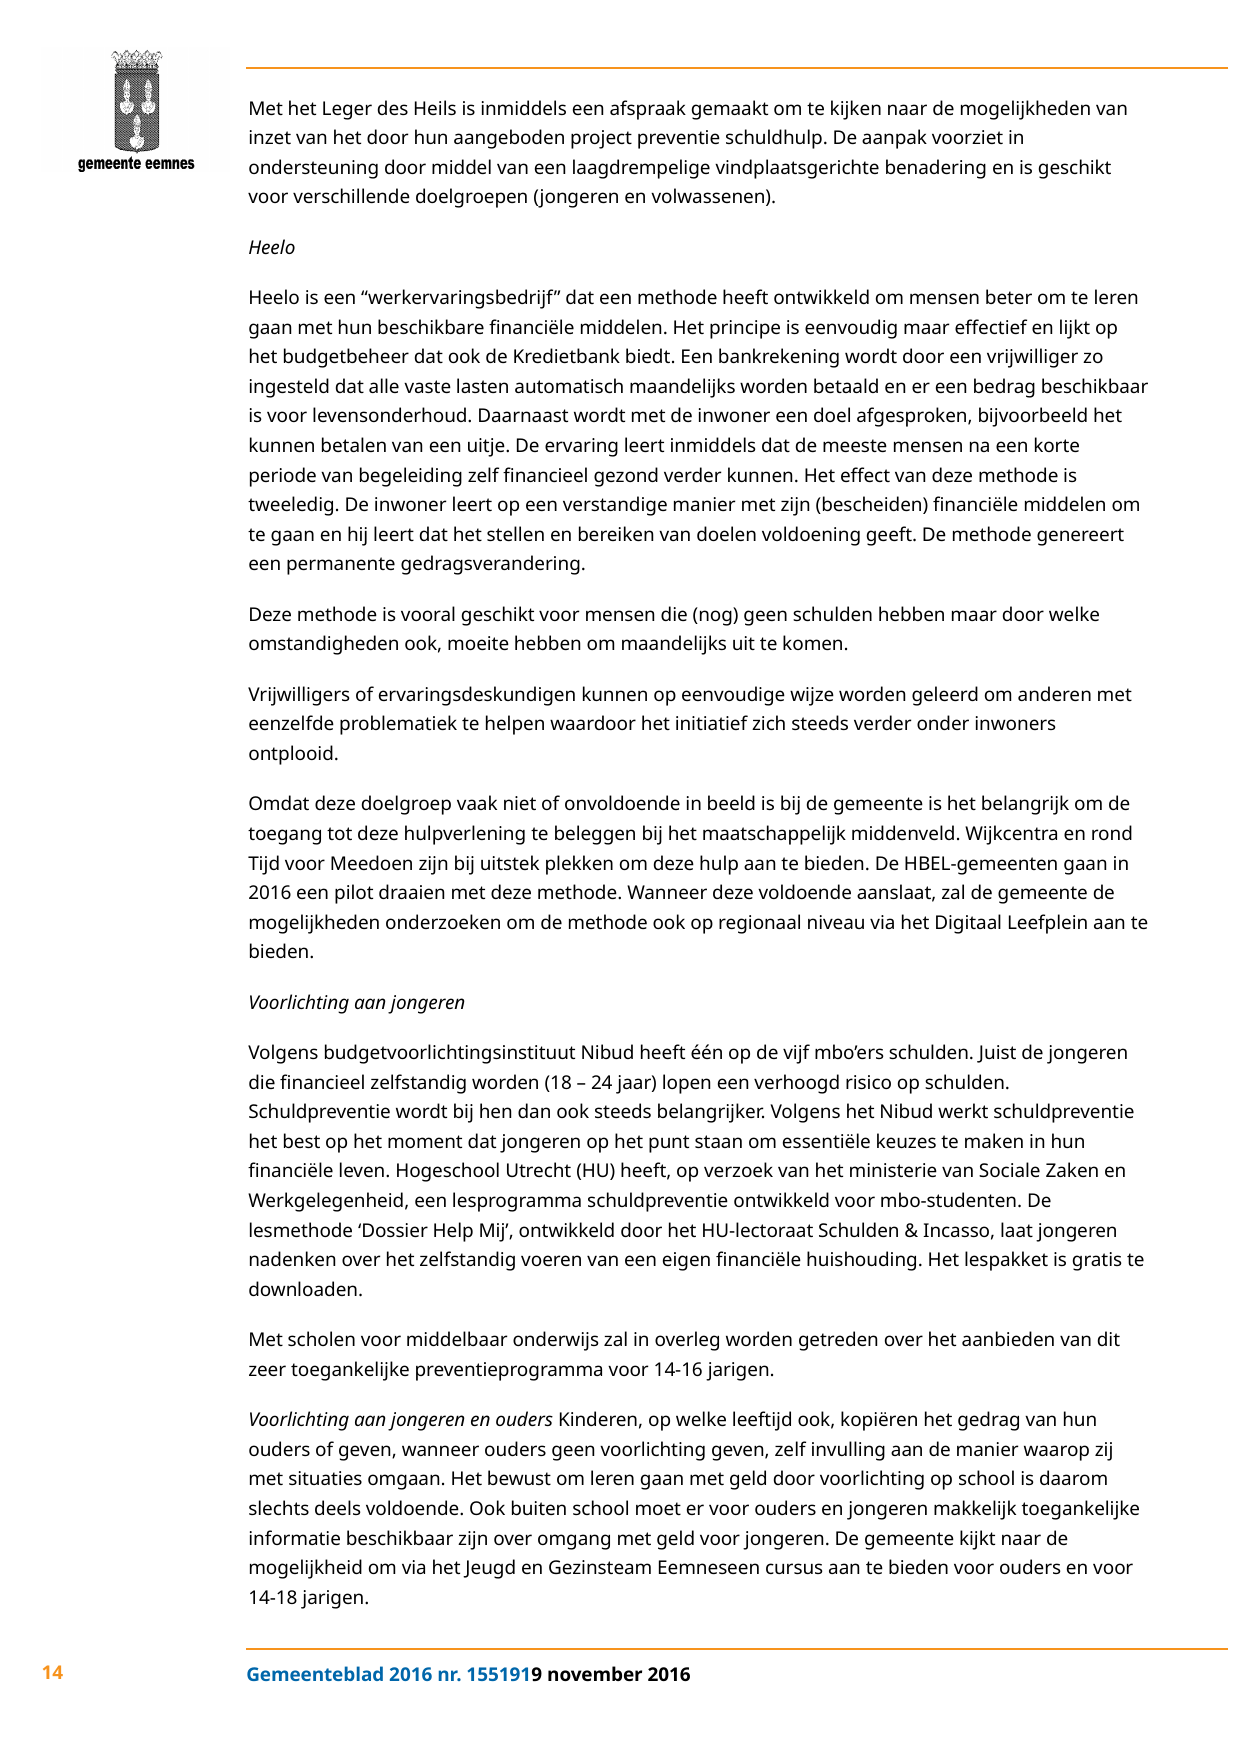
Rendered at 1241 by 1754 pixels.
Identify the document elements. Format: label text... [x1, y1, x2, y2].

text Deze methode is vooral geschikt voor mensen die (nog) geen schulden hebben maar door welke omstandigheden ook, moeite hebben om maandelijks uit te komen. [248, 601, 1152, 656]
text Heelo [248, 234, 1152, 260]
text Omdat deze doelgroep vaak niet of onvoldoende in beeld is bij de gemeente is het belangrijk om de toegang tot deze hulpverlening te beleggen bij het maatschappelijk middenveld. Wijkcentra en rond Tijd voor Meedoen zijn bij uitstek plekken om deze hulp aan te bieden. De HBEL-gemeenten gaan in 2016 een pilot draaien met deze methode. Wanneer deze voldoende aanslaat, zal de gemeente de mogelijkheden onderzoeken om de methode ook op regionaal niveau via het Digitaal Leefplein aan te bieden. [248, 791, 1152, 964]
text Met scholen voor middelbaar onderwijs zal in overleg worden getreden over het aanbieden van dit zeer toegankelijke preventieprogramma voor 14-16 jarigen. [248, 1326, 1152, 1382]
picture [41, 47, 231, 172]
text Met het Leger des Heils is inmiddels een afspraak gemaakt om te kijken naar de mogelijkheden van inzet van het door hun aangeboden project preventie schuldhulp. De aanpak voorziet in ondersteuning door middel van een laagdrempelige vindplaatsgerichte benadering en is geschikt voor verschillende doelgroepen (jongeren en volwassenen). [248, 95, 1152, 209]
text Heelo is een “werkervaringsbedrijf” dat een methode heeft ontwikkeld om mensen beter om te leren gaan met hun beschikbare financiële middelen. Het principe is eenvoudig maar effectief en lijkt op het budgetbeheer dat ook de Kredietbank biedt. Een bankrekening wordt door een vrijwilliger zo ingesteld dat alle vaste lasten automatisch maandelijks worden betaald en er een bedrag beschikbaar is voor levensonderhoud. Daarnaast wordt met de inwoner een doel afgesproken, bijvoorbeeld het kunnen betalen van een uitje. De ervaring leert inmiddels dat de meeste mensen na een korte periode van begeleiding zelf financieel gezond verder kunnen. Het effect van deze methode is tweeledig. De inwoner leert op een verstandige manier met zijn (bescheiden) financiële middelen om te gaan en hij leert dat het stellen en bereiken van doelen voldoening geeft. De methode genereert een permanente gedragsverandering. [248, 284, 1152, 576]
text Volgens budgetvoorlichtingsinstituut Nibud heeft één op de vijf mbo’ers schulden. Juist de jongeren die financieel zelfstandig worden (18 – 24 jaar) lopen een verhoogd risico op schulden. Schuldpreventie wordt bij hen dan ook steeds belangrijker. Volgens het Nibud werkt schuldpreventie het best op het moment dat jongeren op het punt staan om essentiële keuzes te maken in hun financiële leven. Hogeschool Utrecht (HU) heeft, op verzoek van het ministerie van Sociale Zaken en Werkgelegenheid, een lesprogramma schuldpreventie ontwikkeld voor mbo-studenten. De lesmethode ‘Dossier Help Mij’, ontwikkeld door het HU-lectoraat Schulden & Incasso, laat jongeren nadenken over het zelfstandig voeren van een eigen financiële huishouding. Het lespakket is gratis te downloaden. [248, 1039, 1152, 1302]
text Vrijwilligers of ervaringsdeskundigen kunnen op eenvoudige wijze worden geleerd om anderen met eenzelfde problematiek te helpen waardoor het initiatief zich steeds verder onder inwoners ontplooid. [248, 681, 1152, 766]
text Voorlichting aan jongeren [248, 989, 1152, 1015]
text Voorlichting aan jongeren en ouders Kinderen, op welke leeftijd ook, kopiëren het gedrag van hun ouders of geven, wanneer ouders geen voorlichting geven, zelf invulling aan de manier waarop zij met situaties omgaan. Het bewust om leren gaan met geld door voorlichting op school is daarom slechts deels voldoende. Ook buiten school moet er voor ouders en jongeren makkelijk toegankelijke informatie beschikbaar zijn over omgang met geld voor jongeren. De gemeente kijkt naar de mogelijkheid om via het Jeugd en Gezinsteam Eemneseen cursus aan te bieden voor ouders en voor 14-18 jarigen. [248, 1406, 1152, 1610]
